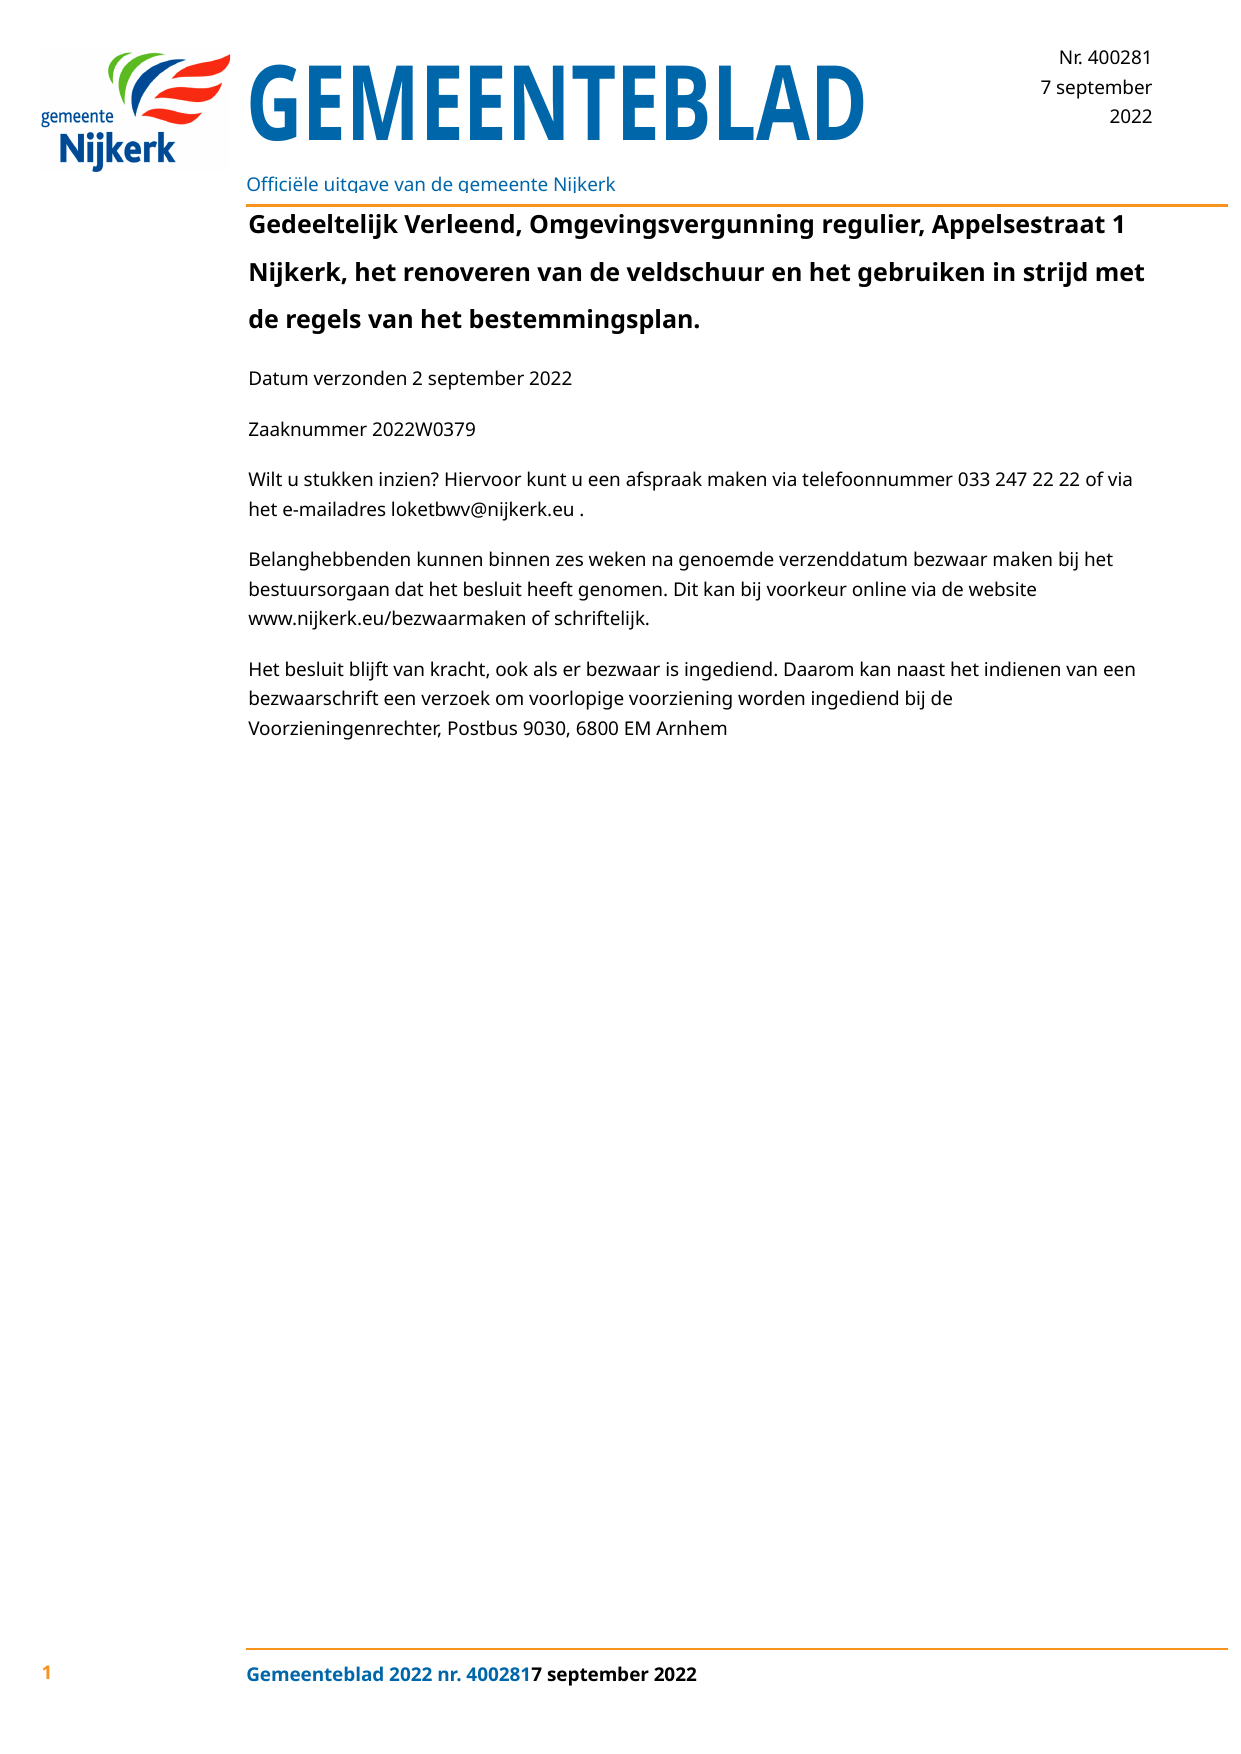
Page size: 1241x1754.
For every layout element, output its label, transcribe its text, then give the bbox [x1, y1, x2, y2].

text Het besluit blijft van kracht, ook als er bezwaar is ingediend. Daarom kan naast het indienen van een bezwaarschrift een verzoek om voorlopige voorziening worden ingediend bij de Voorzieningenrechter, Postbus 9030, 6800 EM Arnhem [248, 656, 1152, 741]
text Belanghebbenden kunnen binnen zes weken na genoemde verzenddatum bezwaar maken bij het bestuursorgaan dat het besluit heeft genomen. Dit kan bij voorkeur online via de website www.nijkerk.eu/bezwaarmaken of schriftelijk. [248, 546, 1152, 631]
text Gedeeltelijk Verleend, Omgevingsvergunning regulier, Appelsestraat 1 Nijkerk, het renoveren van de veldschuur en het gebruiken in strijd met de regels van het bestemmingsplan. [248, 207, 1152, 336]
text Wilt u stukken inzien? Hiervoor kunt u een afspraak maken via telefoonnummer 033 247 22 22 of via het e-mailadres loketbwv@nijkerk.eu . [248, 466, 1152, 522]
text Zaaknummer 2022W0379 [248, 416, 1152, 442]
text Datum verzonden 2 september 2022 [248, 366, 1152, 391]
picture [41, 47, 231, 172]
